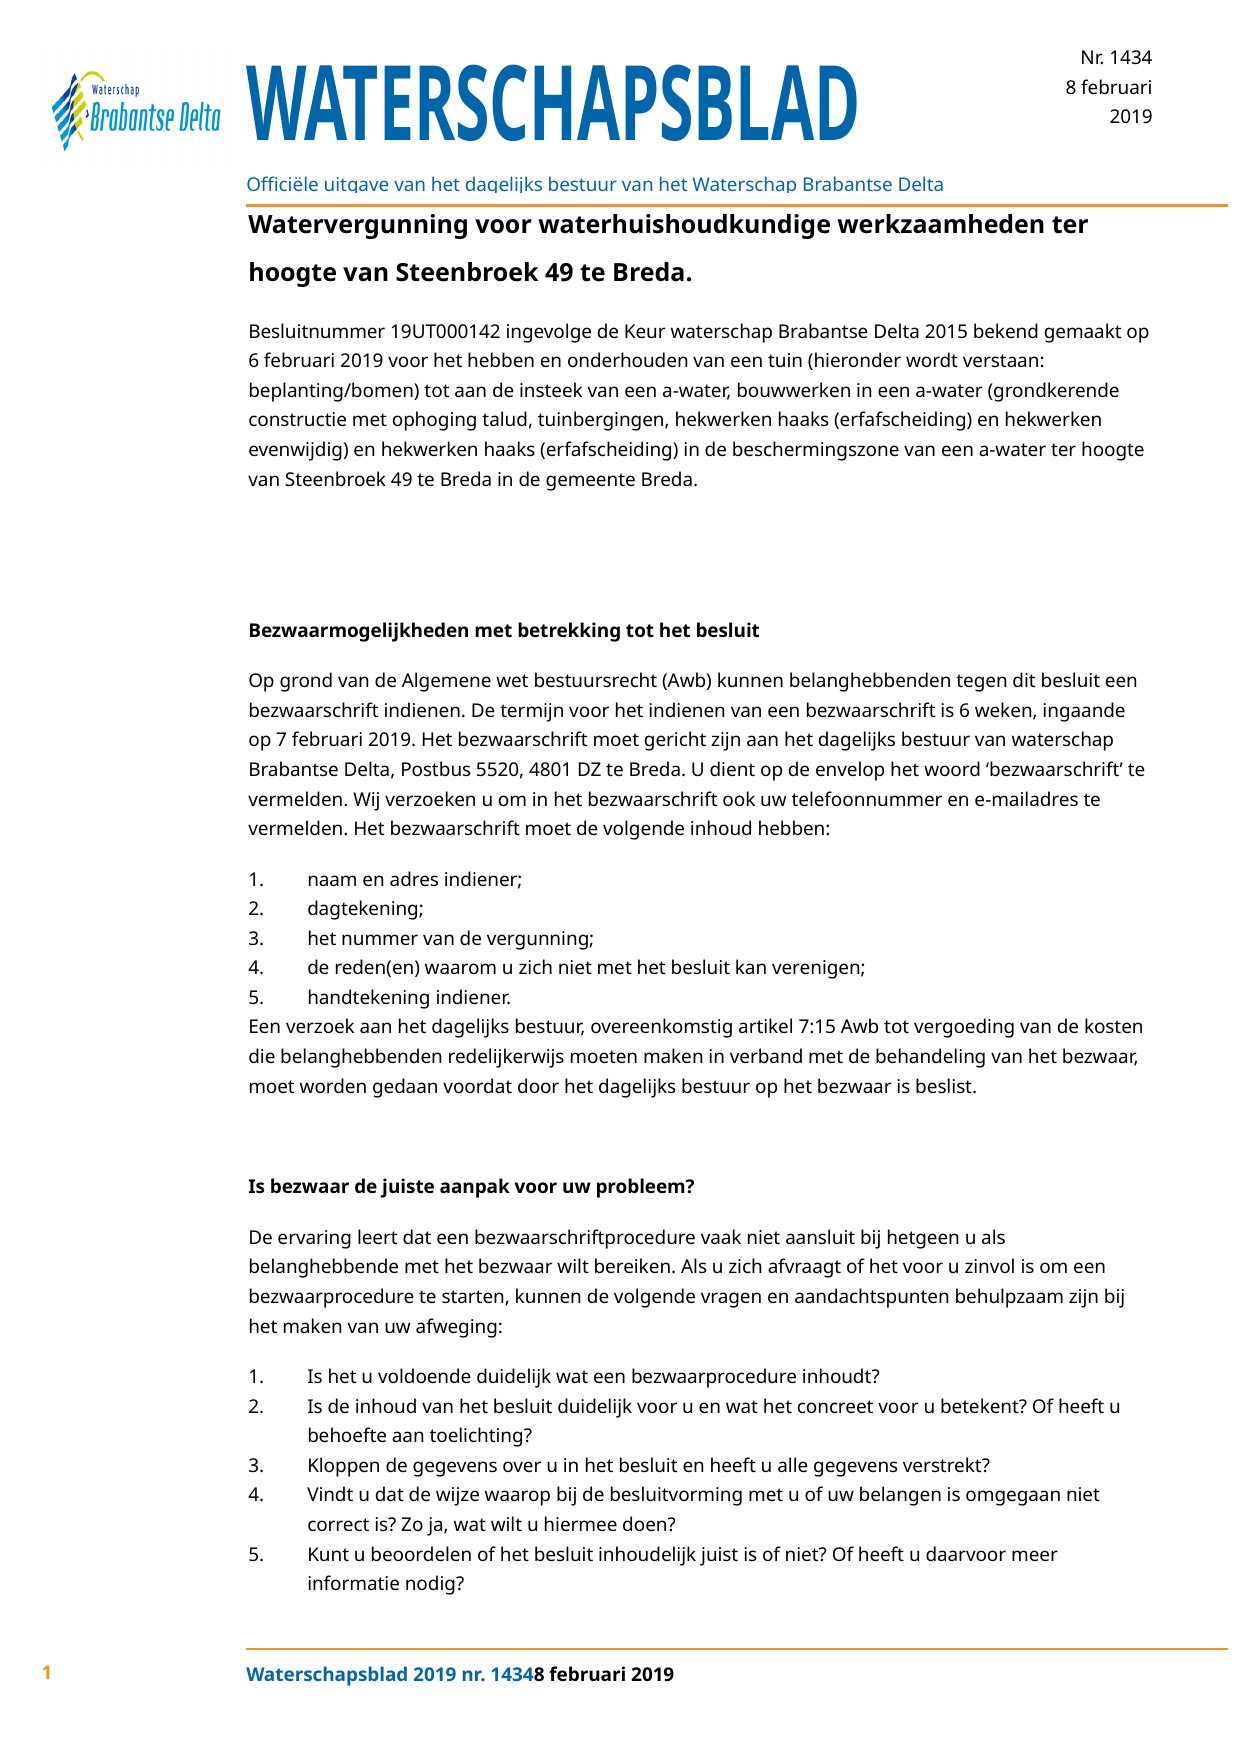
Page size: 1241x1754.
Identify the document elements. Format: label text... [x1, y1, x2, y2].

list naam en adres indiener; [248, 866, 1152, 892]
list Is de inhoud van het besluit duidelijk voor u en wat het concreet voor u betekent? Of heeft u behoefte aan toelichting? [248, 1393, 1152, 1448]
text Besluitnummer 19UT000142 ingevolge de Keur waterschap Brabantse Delta 2015 bekend gemaakt op 6 februari 2019 voor het hebben en onderhouden van een tuin (hieronder wordt verstaan: beplanting/bomen) tot aan de insteek van een a-water, bouwwerken in een a-water (grondkerende constructie met ophoging talud, tuinbergingen, hekwerken haaks (erfafscheiding) en hekwerken evenwijdig) en hekwerken haaks (erfafscheiding) in de beschermingszone van een a-water ter hoogte van Steenbroek 49 te Breda in de gemeente Breda. [248, 318, 1152, 492]
text Watervergunning voor waterhuishoudkundige werkzaamheden ter hoogte van Steenbroek 49 te Breda. [248, 207, 1152, 288]
picture [41, 47, 231, 172]
text Een verzoek aan het dagelijks bestuur, overeenkomstig artikel 7:15 Awb tot vergoeding van de kosten die belanghebbenden redelijkerwijs moeten maken in verband met de behandeling van het bezwaar, moet worden gedaan voordat door het dagelijks bestuur op het bezwaar is beslist. [248, 1014, 1152, 1099]
text De ervaring leert dat een bezwaarschriftprocedure vaak niet aansluit bij hetgeen u als belanghebbende met het bezwaar wilt bereiken. Als u zich afvraagt of het voor u zinvol is om een bezwaarprocedure te starten, kunnen de volgende vragen en aandachtspunten behulpzaam zijn bij het maken van uw afweging: [248, 1224, 1152, 1339]
list Vindt u dat de wijze waarop bij de besluitvorming met u of uw belangen is omgegaan niet correct is? Zo ja, wat wilt u hiermee doen? [248, 1482, 1152, 1537]
list het nummer van de vergunning; [248, 925, 1152, 951]
list Kunt u beoordelen of het besluit inhoudelijk juist is of niet? Of heeft u daarvoor meer informatie nodig? [248, 1541, 1152, 1596]
text Bezwaarmogelijkheden met betrekking tot het besluit [248, 617, 1152, 643]
list dagtekening; [248, 895, 1152, 921]
list handtekening indiener. [248, 984, 1152, 1010]
text Op grond van de Algemene wet bestuursrecht (Awb) kunnen belanghebbenden tegen dit besluit een bezwaarschrift indienen. De termijn voor het indienen van een bezwaarschrift is 6 weken, ingaande op 7 februari 2019. Het bezwaarschrift moet gericht zijn aan het dagelijks bestuur van waterschap Brabantse Delta, Postbus 5520, 4801 DZ te Breda. U dient op de envelop het woord ‘bezwaarschrift’ te vermelden. Wij verzoeken u om in het bezwaarschrift ook uw telefoonnummer en e‑mailadres te vermelden. Het bezwaarschrift moet de volgende inhoud hebben: [248, 667, 1152, 841]
text Is bezwaar de juiste aanpak voor uw probleem? [248, 1174, 1152, 1199]
list Is het u voldoende duidelijk wat een bezwaarprocedure inhoudt? [248, 1363, 1152, 1389]
list de reden(en) waarom u zich niet met het besluit kan verenigen; [248, 954, 1152, 980]
list Kloppen de gegevens over u in het besluit en heeft u alle gegevens verstrekt? [248, 1452, 1152, 1478]
